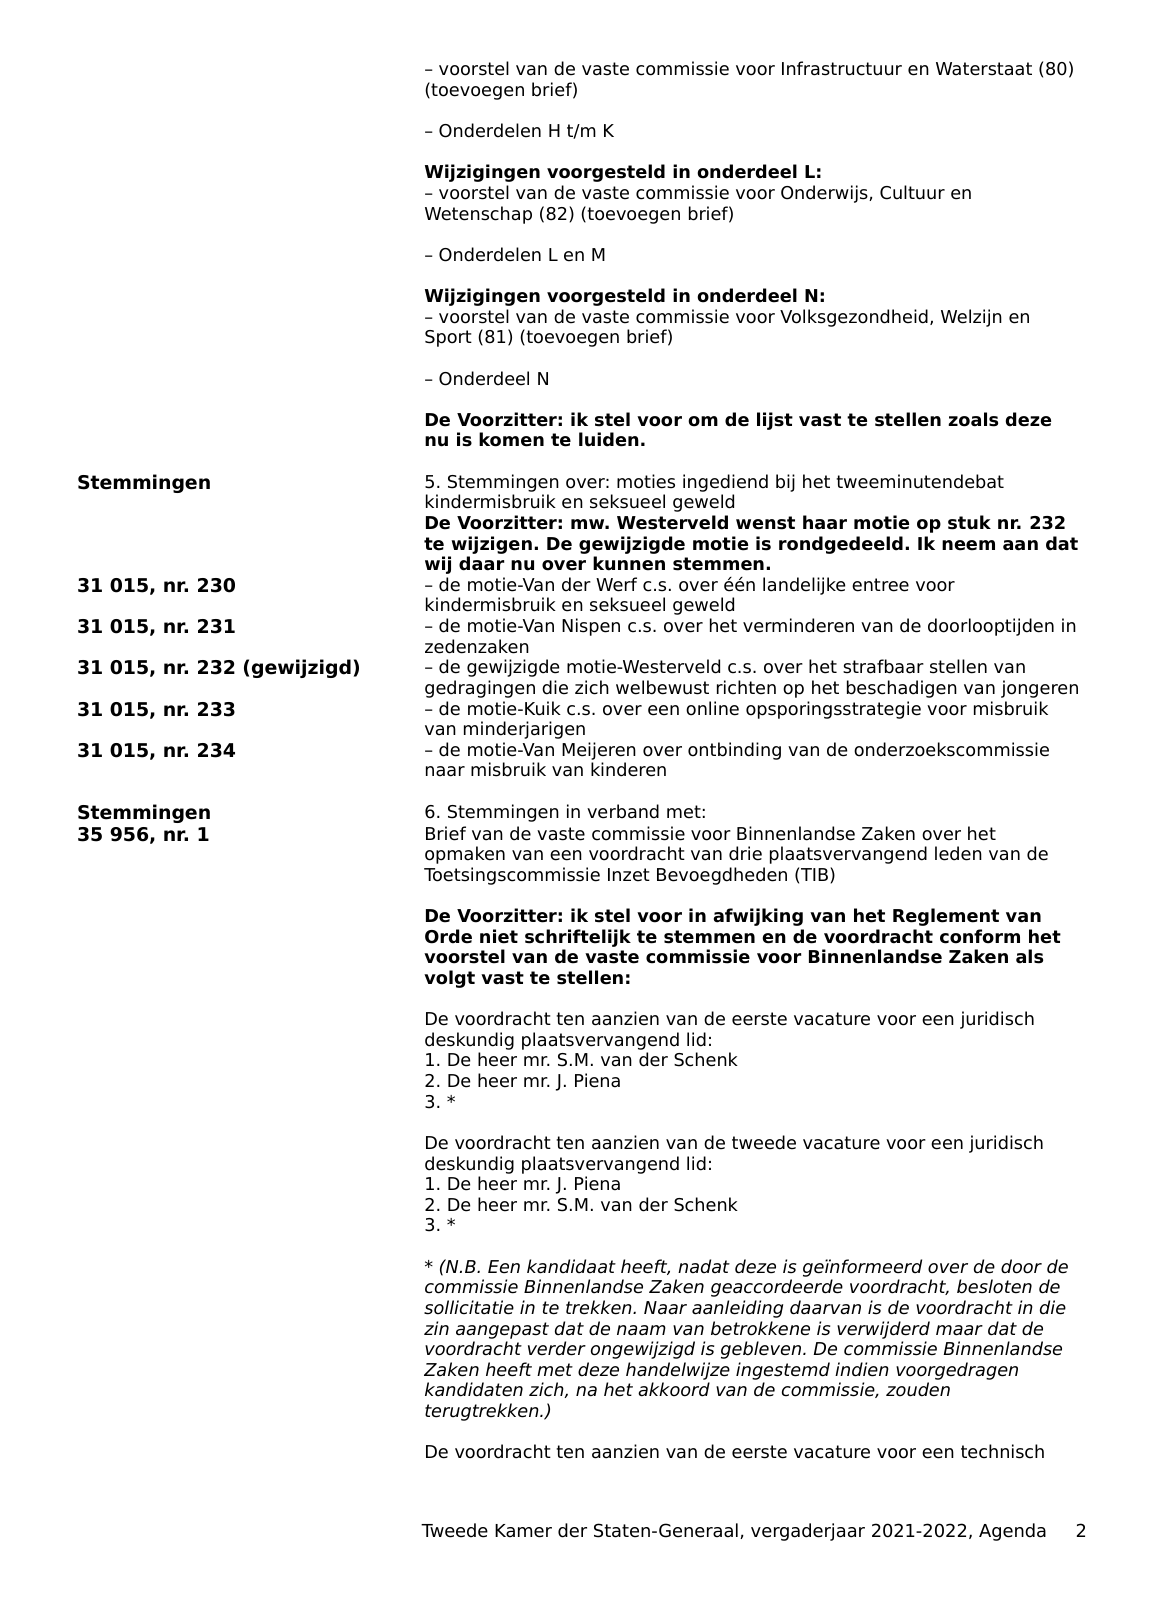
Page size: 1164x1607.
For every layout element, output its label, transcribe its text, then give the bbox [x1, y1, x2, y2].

table_cell * (N.B. Een kandidaat heeft, nadat deze is geïnformeerd over de door de commissie Binnenlandse Zaken geaccordeerde voordracht, besloten de sollicitatie in te trekken. Naar aanleiding daarvan is de voordracht in die zin aangepast dat de naam van betrokkene is verwijderd maar dat de voordracht verder ongewijzigd is gebleven. De commissie Binnenlandse Zaken heeft met deze handelwijze ingestemd indien voorgedragen kandidaten zich, na het akkoord van de commissie, zouden terugtrekken.) [418, 1257, 1087, 1422]
table_cell [418, 1112, 1087, 1133]
table_cell [418, 885, 1087, 906]
table_cell De voordracht ten aanzien van de tweede vacature voor een juridisch deskundig plaatsvervangend lid: [418, 1133, 1087, 1174]
table_cell [418, 1236, 1087, 1257]
table_cell Wijzigingen voorgesteld in onderdeel N: [418, 286, 1087, 307]
table_cell [401, 451, 418, 472]
table_cell [401, 1092, 418, 1112]
table_cell – de motie-Kuik c.s. over een online opsporingsstrategie voor misbruik van minderjarigen [418, 699, 1087, 740]
table_cell [77, 224, 401, 245]
table_cell [77, 906, 401, 988]
table_cell [77, 989, 401, 1009]
table_cell [401, 906, 418, 988]
table_cell [77, 1050, 401, 1071]
table_cell [418, 265, 1087, 286]
table_cell [401, 59, 418, 100]
table_cell [401, 307, 418, 348]
table_cell 35 956, nr. 1 [77, 824, 401, 885]
table_cell 5. Stemmingen over: moties ingediend bij het tweeminutendebat kindermisbruik en seksueel geweld [418, 472, 1087, 513]
table_cell [401, 472, 418, 513]
table_cell [401, 1195, 418, 1215]
table_cell [401, 802, 418, 823]
table_cell 2. De heer mr. S.M. van der Schenk [418, 1195, 1087, 1215]
table_cell 31 015, nr. 234 [77, 740, 401, 781]
table_cell – Onderdelen L en M [418, 245, 1087, 265]
table_cell 31 015, nr. 233 [77, 699, 401, 740]
table_cell [77, 1092, 401, 1112]
table_cell [401, 575, 418, 616]
table_cell – de motie-Van Meijeren over ontbinding van de onderzoekscommissie naar misbruik van kinderen [418, 740, 1087, 781]
table_cell [401, 245, 418, 265]
table_cell [401, 1009, 418, 1050]
table_cell 3. * [418, 1215, 1087, 1236]
table_cell [418, 142, 1087, 162]
table_cell [401, 1174, 418, 1195]
table_cell [77, 410, 401, 451]
table_cell [401, 1071, 418, 1092]
table_cell De Voorzitter: mw. Westerveld wenst haar motie op stuk nr. 232 te wijzigen. De gewijzigde motie is rondgedeeld. Ik neem aan dat wij daar nu over kunnen stemmen. [418, 513, 1087, 575]
table_cell [418, 100, 1087, 121]
table_cell [401, 121, 418, 142]
table_cell [77, 451, 401, 472]
table_cell [401, 657, 418, 698]
table_cell [77, 1112, 401, 1133]
table_cell [401, 781, 418, 802]
table_cell 1. De heer mr. S.M. van der Schenk [418, 1050, 1087, 1071]
table_cell De Voorzitter: ik stel voor om de lijst vast te stellen zoals deze nu is komen te luiden. [418, 410, 1087, 451]
table_cell [401, 699, 418, 740]
table_cell [418, 989, 1087, 1009]
table_cell [401, 224, 418, 245]
table_cell [401, 616, 418, 657]
table_cell 31 015, nr. 232 (gewijzigd) [77, 657, 401, 698]
table_cell Brief van de vaste commissie voor Binnenlandse Zaken over het opmaken van een voordracht van drie plaatsvervangend leden van de Toetsingscommissie Inzet Bevoegdheden (TIB) [418, 824, 1087, 885]
table_cell [77, 781, 401, 802]
table_cell [77, 245, 401, 265]
table_cell [77, 183, 401, 224]
table_cell [401, 389, 418, 410]
table_cell [77, 885, 401, 906]
table_cell – de motie-Van Nispen c.s. over het verminderen van de doorlooptijden in zedenzaken [418, 616, 1087, 657]
table_cell [401, 1236, 418, 1257]
table_cell De Voorzitter: ik stel voor in afwijking van het Reglement van Orde niet schriftelijk te stemmen en de voordracht conform het voorstel van de vaste commissie voor Binnenlandse Zaken als volgt vast te stellen: [418, 906, 1087, 988]
table_cell 2. De heer mr. J. Piena [418, 1071, 1087, 1092]
table_cell [401, 885, 418, 906]
table_cell 1. De heer mr. J. Piena [418, 1174, 1087, 1195]
table_cell [418, 224, 1087, 245]
table_cell Wijzigingen voorgesteld in onderdeel L: [418, 162, 1087, 183]
table_cell [401, 989, 418, 1009]
table_cell – Onderdelen H t/m K [418, 121, 1087, 142]
table_cell [77, 1195, 401, 1215]
table_cell [401, 1112, 418, 1133]
table_cell 6. Stemmingen in verband met: [418, 802, 1087, 823]
table_cell [77, 1215, 401, 1236]
table_cell [77, 265, 401, 286]
table_cell [401, 1422, 418, 1442]
table_cell [77, 369, 401, 389]
table_cell [77, 389, 401, 410]
table_cell [401, 1442, 418, 1463]
table_cell [77, 1009, 401, 1050]
table_cell – voorstel van de vaste commissie voor Volksgezondheid, Welzijn en Sport (81) (toevoegen brief) [418, 307, 1087, 348]
table_cell [77, 100, 401, 121]
table_cell [77, 1236, 401, 1257]
table_cell [77, 348, 401, 368]
table_cell [77, 142, 401, 162]
table_cell [418, 1422, 1087, 1442]
table_cell [401, 162, 418, 183]
table_cell Stemmingen [77, 802, 401, 823]
table_cell [418, 781, 1087, 802]
table_cell [77, 1071, 401, 1092]
table_cell Stemmingen [77, 472, 401, 513]
table_cell [77, 513, 401, 575]
table_cell [401, 1050, 418, 1071]
table_cell [418, 451, 1087, 472]
table_cell [401, 142, 418, 162]
table_cell – voorstel van de vaste commissie voor Infrastructuur en Waterstaat (80) (toevoegen brief) [418, 59, 1087, 100]
table_cell [77, 162, 401, 183]
table_cell [418, 389, 1087, 410]
table_cell [401, 348, 418, 368]
table_cell [401, 183, 418, 224]
table_cell [77, 1257, 401, 1422]
table_cell 3. * [418, 1092, 1087, 1112]
table_cell [77, 1174, 401, 1195]
table_cell [401, 100, 418, 121]
table_cell [77, 59, 401, 100]
table_cell [77, 1422, 401, 1442]
table_cell [401, 824, 418, 885]
table_cell [401, 265, 418, 286]
table_cell – de gewijzigde motie-Westerveld c.s. over het strafbaar stellen van gedragingen die zich welbewust richten op het beschadigen van jongeren [418, 657, 1087, 698]
table_cell [401, 1215, 418, 1236]
table_cell – de motie-Van der Werf c.s. over één landelijke entree voor kindermisbruik en seksueel geweld [418, 575, 1087, 616]
table_cell [401, 369, 418, 389]
table_cell [77, 121, 401, 142]
table_cell [77, 1133, 401, 1174]
table_cell [401, 286, 418, 307]
table_cell 31 015, nr. 230 [77, 575, 401, 616]
table_cell [401, 1257, 418, 1422]
table_cell – voorstel van de vaste commissie voor Onderwijs, Cultuur en Wetenschap (82) (toevoegen brief) [418, 183, 1087, 224]
table_cell [77, 286, 401, 307]
table_cell De voordracht ten aanzien van de eerste vacature voor een technisch [418, 1442, 1087, 1463]
table_cell [401, 410, 418, 451]
table_cell De voordracht ten aanzien van de eerste vacature voor een juridisch deskundig plaatsvervangend lid: [418, 1009, 1087, 1050]
table_cell [418, 348, 1087, 368]
table_cell – Onderdeel N [418, 369, 1087, 389]
table_cell [77, 1442, 401, 1463]
table_cell 31 015, nr. 231 [77, 616, 401, 657]
table_cell [401, 513, 418, 575]
table_cell [401, 740, 418, 781]
table_cell [401, 1133, 418, 1174]
table_cell [77, 307, 401, 348]
